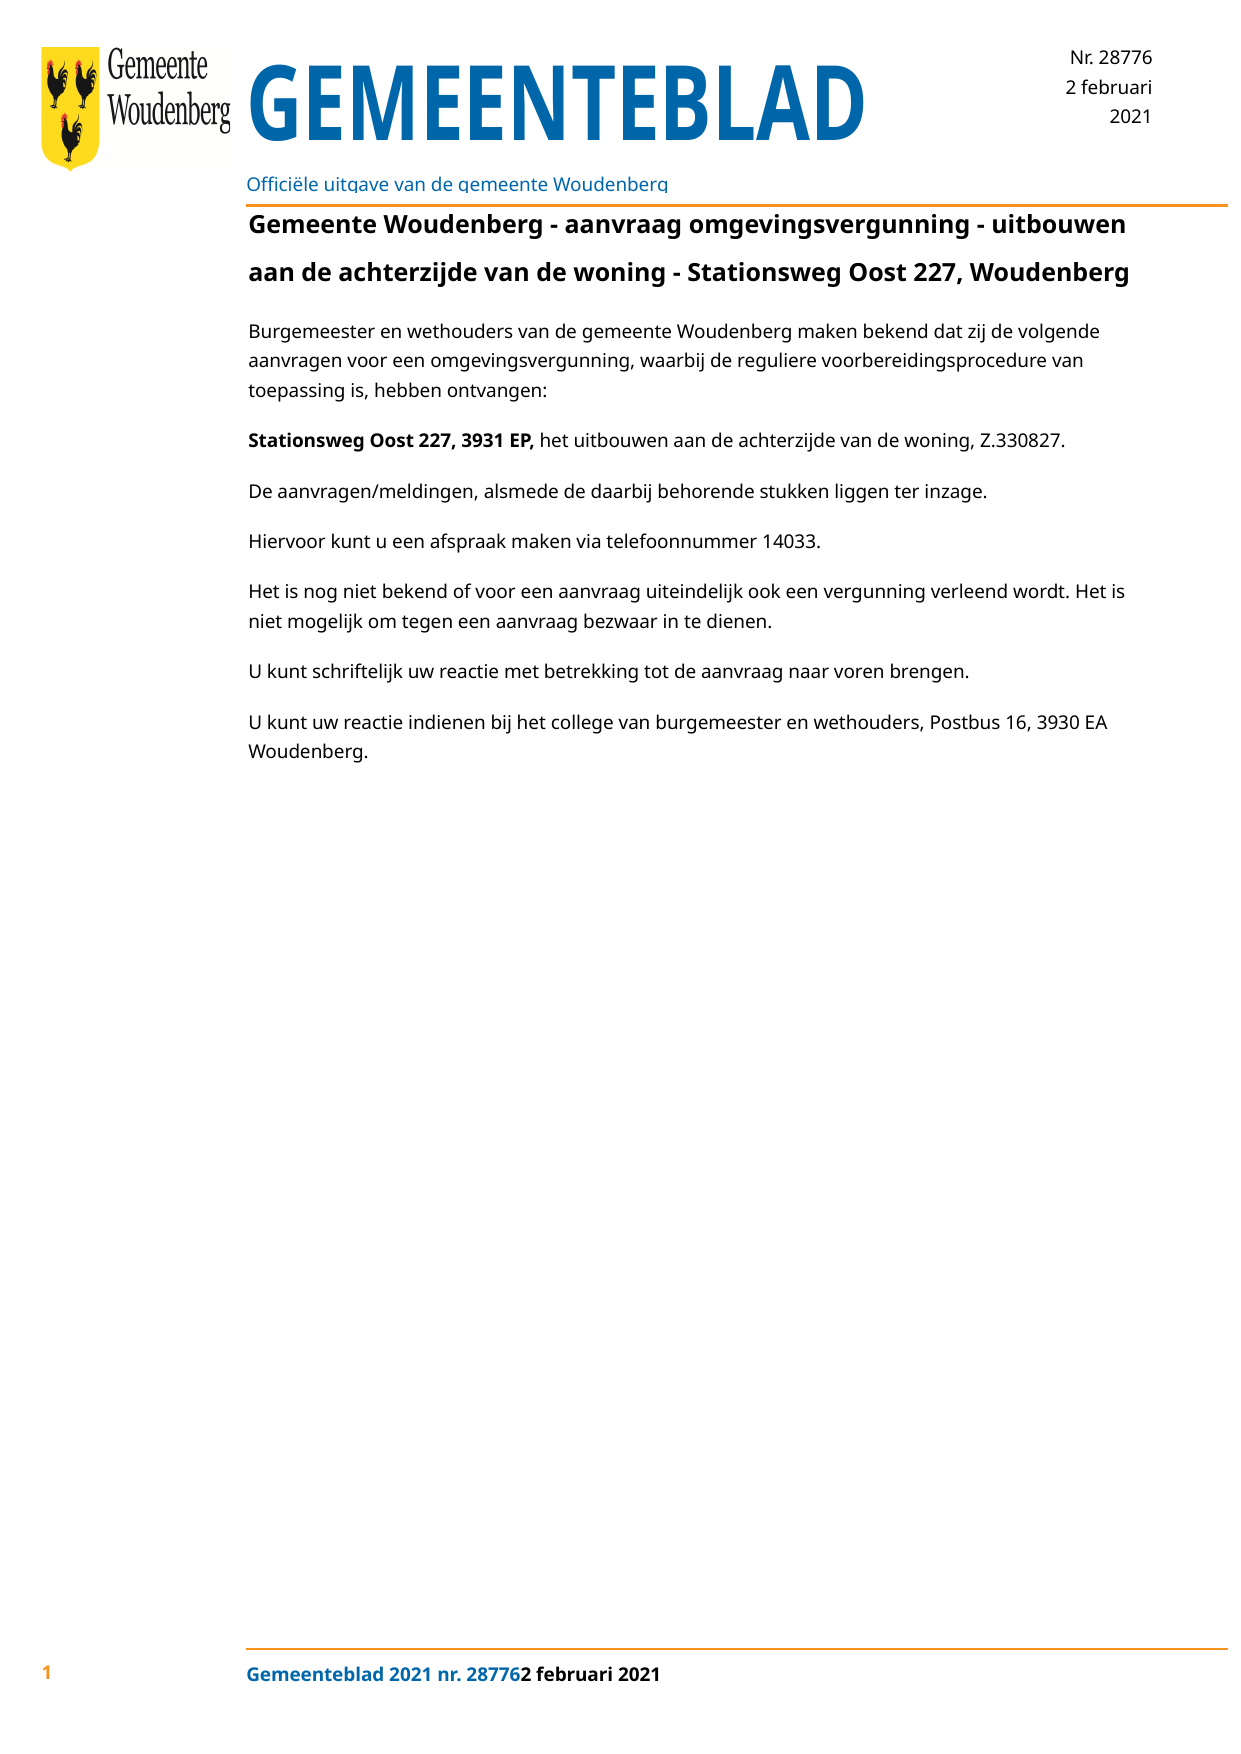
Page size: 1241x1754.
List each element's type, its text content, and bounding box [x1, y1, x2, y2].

picture [41, 47, 231, 172]
text U kunt uw reactie indienen bij het college van burgemeester en wethouders, Postbus 16, 3930 EA Woudenberg. [248, 709, 1152, 764]
text Het is nog niet bekend of voor een aanvraag uiteindelijk ook een vergunning verleend wordt. Het is niet mogelijk om tegen een aanvraag bezwaar in te dienen. [248, 579, 1152, 634]
text De aanvragen/meldingen, alsmede de daarbij behorende stukken liggen ter inzage. [248, 478, 1152, 504]
text Burgemeester en wethouders van de gemeente Woudenberg maken bekend dat zij de volgende aanvragen voor een omgevingsvergunning, waarbij de reguliere voorbereidingsprocedure van toepassing is, hebben ontvangen: [248, 318, 1152, 403]
text Hiervoor kunt u een afspraak maken via telefoonnummer 14033. [248, 528, 1152, 554]
text Gemeente Woudenberg - aanvraag omgevingsvergunning - uitbouwen aan de achterzijde van de woning - Stationsweg Oost 227, Woudenberg [248, 207, 1152, 288]
text Stationsweg Oost 227, 3931 EP, het uitbouwen aan de achterzijde van de woning, Z.330827. [248, 427, 1152, 453]
text U kunt schriftelijk uw reactie met betrekking tot de aanvraag naar voren brengen. [248, 659, 1152, 684]
